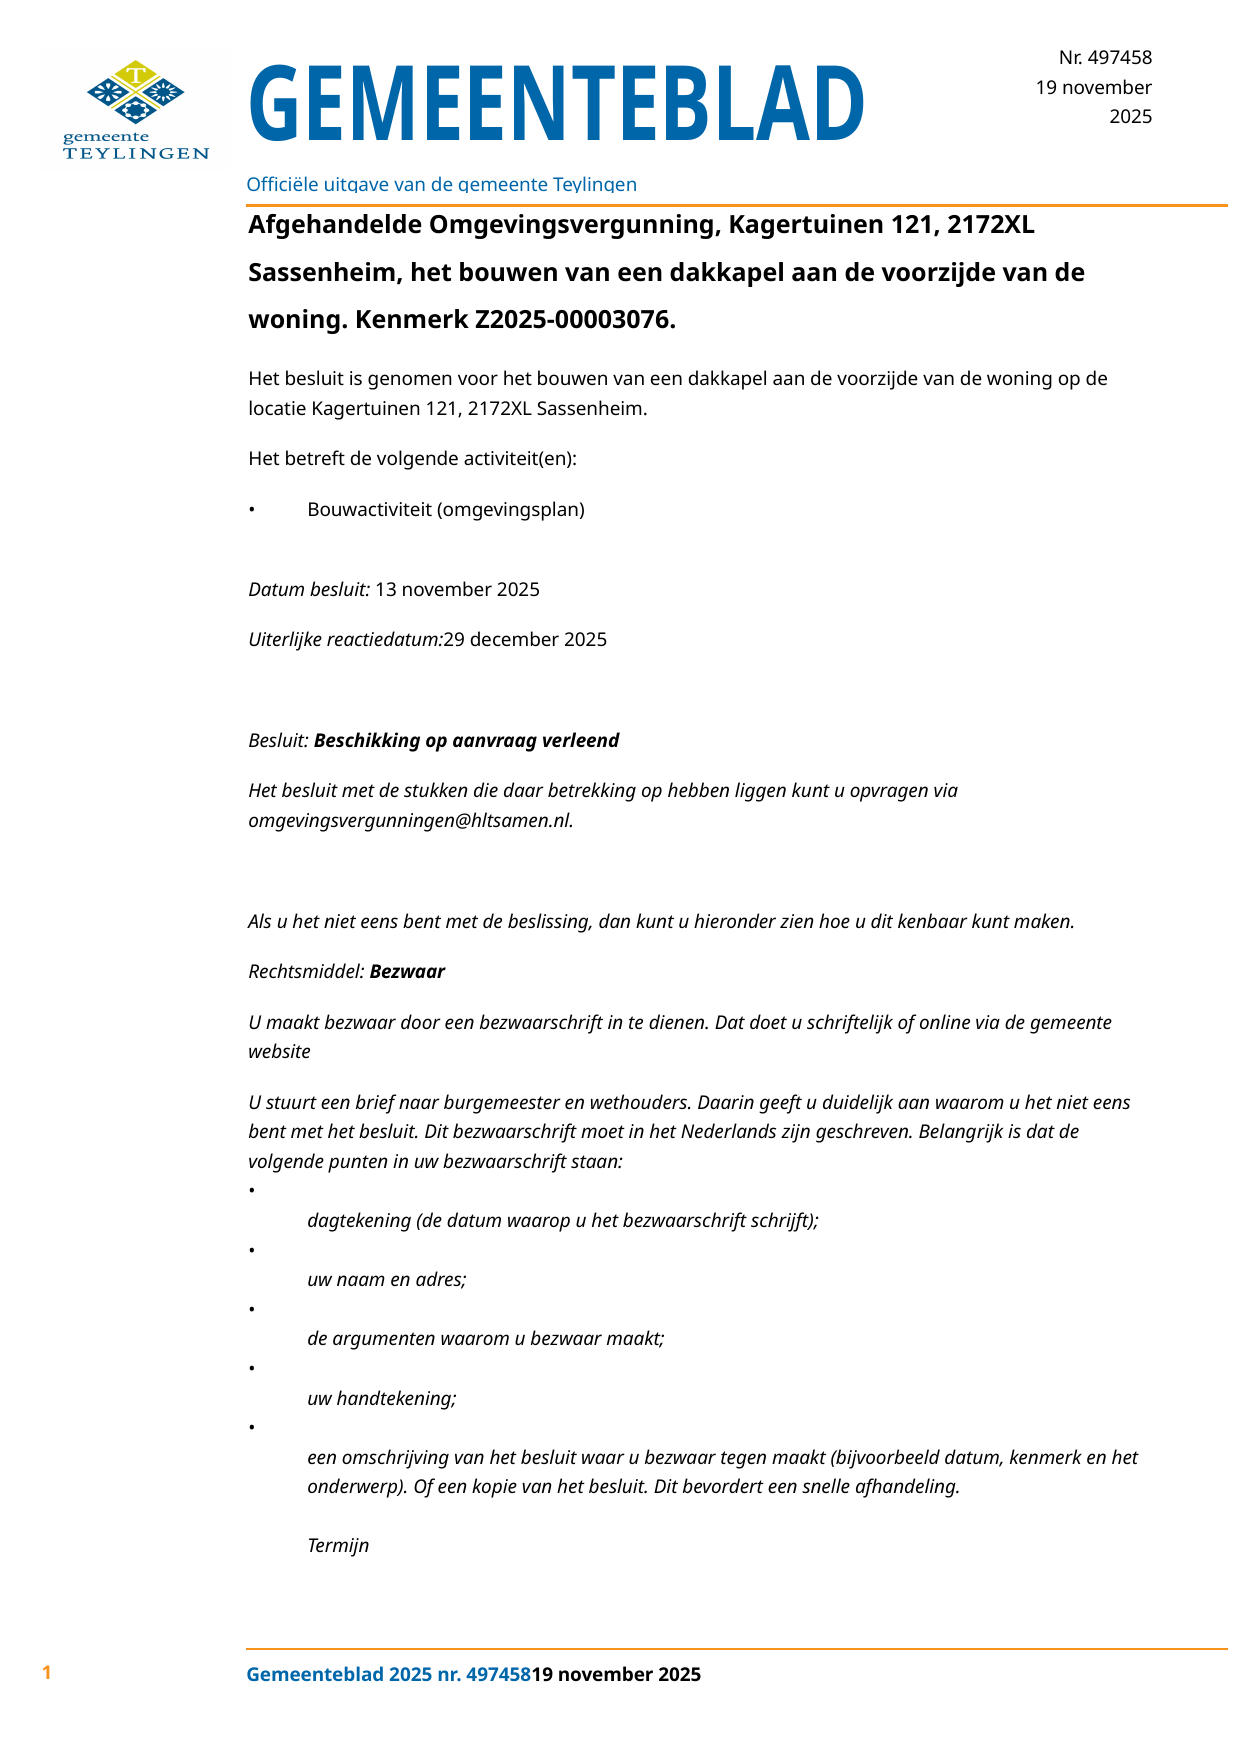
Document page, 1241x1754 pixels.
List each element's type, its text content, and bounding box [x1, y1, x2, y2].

text Afgehandelde Omgevingsvergunning, Kagertuinen 121, 2172XL Sassenheim, het bouwen van een dakkapel aan de voorzijde van de woning. Kenmerk Z2025-00003076. [248, 207, 1152, 336]
text Datum besluit: 13 november 2025 [248, 576, 1152, 602]
list Termijn [248, 1533, 1152, 1558]
list dagtekening (de datum waarop u het bezwaarschrift schrijft); [248, 1207, 1152, 1233]
text U stuurt een brief naar burgemeester en wethouders. Daarin geeft u duidelijk aan waarom u het niet eens bent met het besluit. Dit bezwaarschrift moet in het Nederlands zijn geschreven. Belangrijk is dat de volgende punten in uw bezwaarschrift staan: [248, 1089, 1152, 1174]
text Als u het niet eens bent met de beslissing, dan kunt u hieronder zien hoe u dit kenbaar kunt maken. [248, 908, 1152, 934]
list Bouwactiviteit (omgevingsplan) [248, 496, 1152, 522]
text U maakt bezwaar door een bezwaarschrift in te dienen. Dat doet u schriftelijk of online via de gemeente website [248, 1009, 1152, 1064]
list de argumenten waarom u bezwaar maakt; [248, 1326, 1152, 1351]
text Rechtsmiddel: Bezwaar [248, 958, 1152, 984]
text Uiterlijke reactiedatum:29 december 2025 [248, 626, 1152, 652]
picture [41, 47, 231, 172]
list uw handtekening; [248, 1385, 1152, 1410]
text Besluit: Beschikking op aanvraag verleend [248, 727, 1152, 753]
list uw naam en adres; [248, 1266, 1152, 1292]
text Het besluit is genomen voor het bouwen van een dakkapel aan de voorzijde van de woning op de locatie Kagertuinen 121, 2172XL Sassenheim. [248, 366, 1152, 421]
list een omschrijving van het besluit waar u bezwaar tegen maakt (bijvoorbeeld datum, kenmerk en het onderwerp). Of een kopie van het besluit. Dit bevordert een snelle afhandeling. [248, 1444, 1152, 1499]
text Het betreft de volgende activiteit(en): [248, 446, 1152, 471]
text Het besluit met de stukken die daar betrekking op hebben liggen kunt u opvragen via omgevingsvergunningen@hltsamen.nl. [248, 778, 1152, 833]
